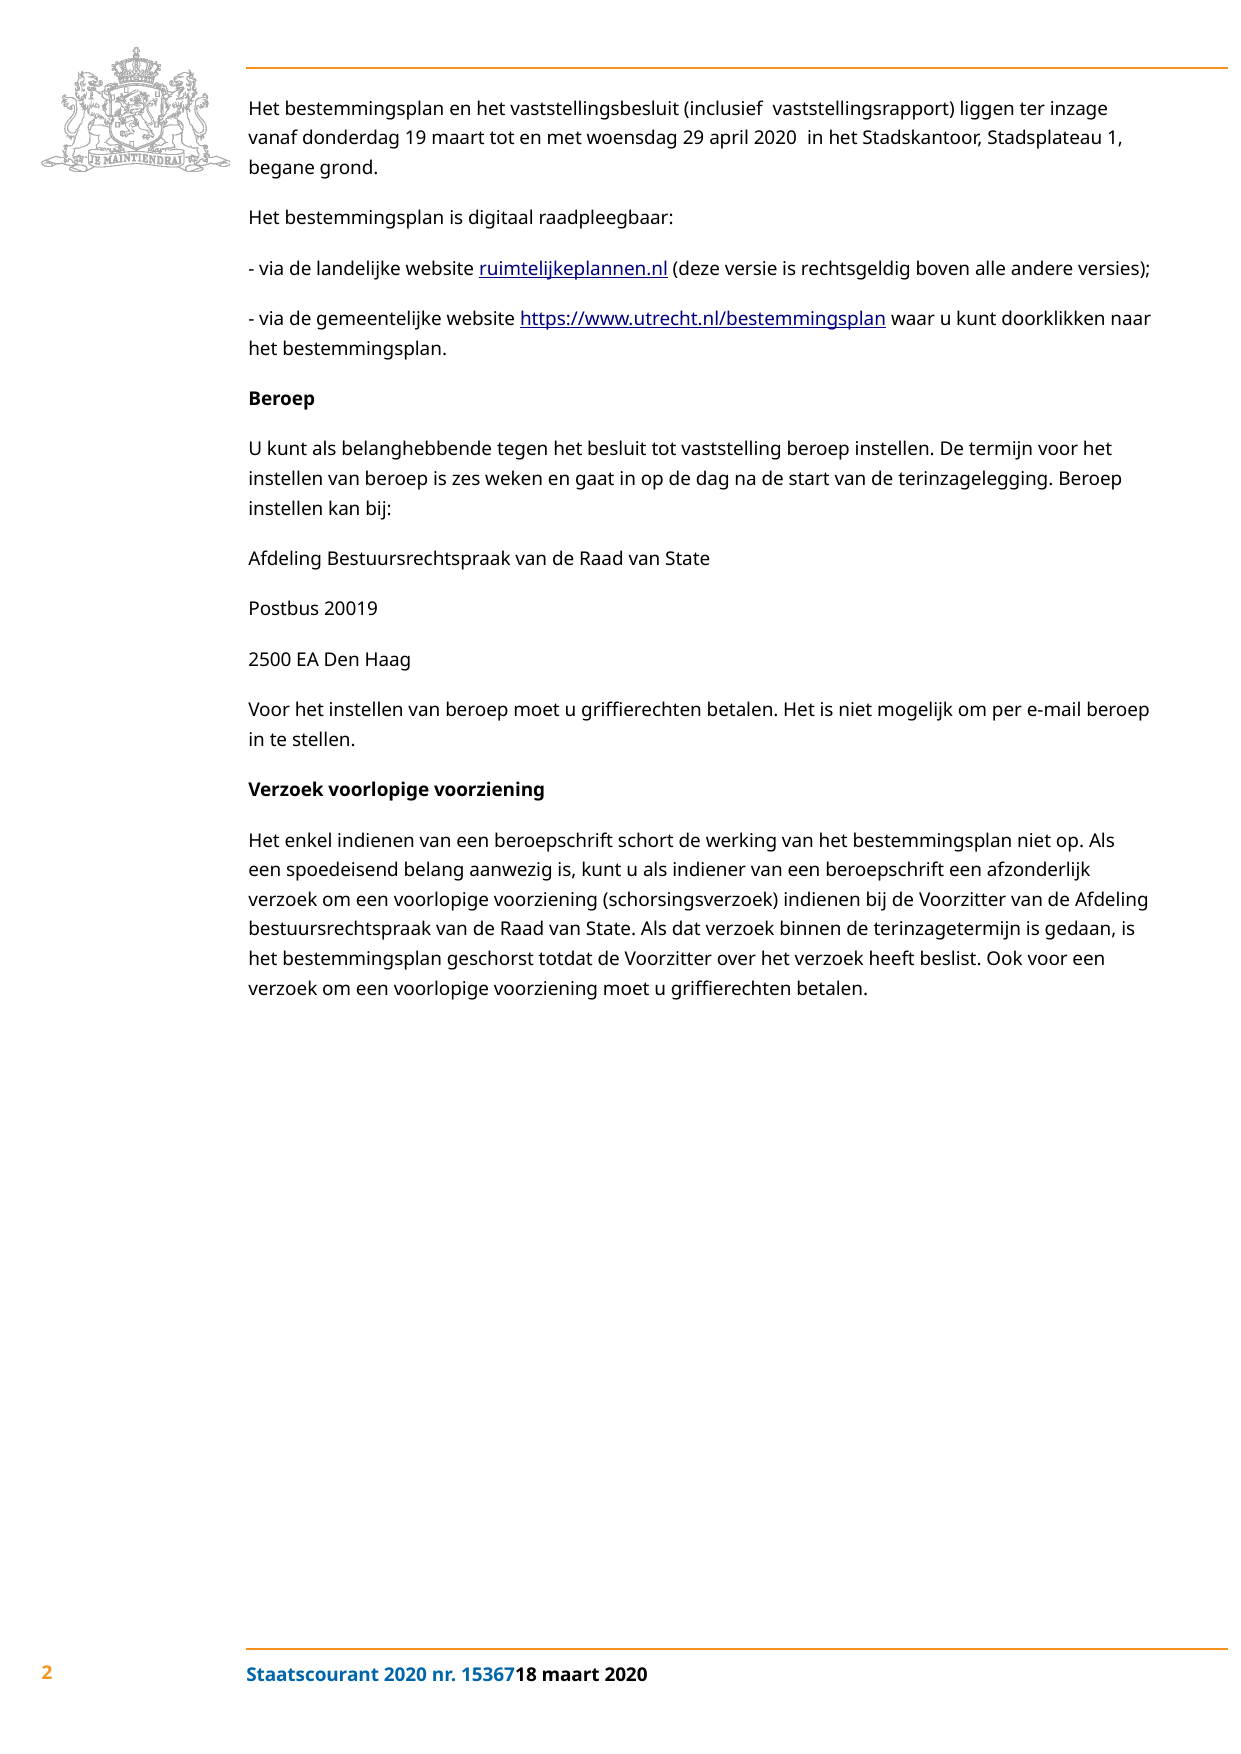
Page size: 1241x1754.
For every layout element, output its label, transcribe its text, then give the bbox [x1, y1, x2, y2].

text Het enkel indienen van een beroepschrift schort de werking van het bestemmingsplan niet op. Als een spoedeisend belang aanwezig is, kunt u als indiener van een beroepschrift een afzonderlijk verzoek om een voorlopige voorziening (schorsingsverzoek) indienen bij de Voorzitter van de Afdeling bestuursrechtspraak van de Raad van State. Als dat verzoek binnen de terinzagetermijn is gedaan, is het bestemmingsplan geschorst totdat de Voorzitter over het verzoek heeft beslist. Ook voor een verzoek om een voorlopige voorziening moet u griffierechten betalen. [248, 827, 1152, 1001]
text 2500 EA Den Haag [248, 646, 1152, 672]
text - via de landelijke website ruimtelijkeplannen.nl (deze versie is rechtsgeldig boven alle andere versies); [248, 255, 1152, 281]
picture [41, 47, 231, 172]
text U kunt als belanghebbende tegen het besluit tot vaststelling beroep instellen. De termijn voor het instellen van beroep is zes weken en gaat in op de dag na de start van de terinzagelegging. Beroep instellen kan bij: [248, 436, 1152, 521]
text Postbus 20019 [248, 596, 1152, 621]
text Het bestemmingsplan en het vaststellingsbesluit (inclusief vaststellingsrapport) liggen ter inzage vanaf donderdag 19 maart tot en met woensdag 29 april 2020 in het Stadskantoor, Stadsplateau 1, begane grond. [248, 95, 1152, 180]
text Verzoek voorlopige voorziening [248, 776, 1152, 802]
text Voor het instellen van beroep moet u griffierechten betalen. Het is niet mogelijk om per e-mail beroep in te stellen. [248, 696, 1152, 752]
text Beroep [248, 385, 1152, 411]
text - via de gemeentelijke website https://www.utrecht.nl/bestemmingsplan waar u kunt doorklikken naar het bestemmingsplan. [248, 305, 1152, 361]
text Afdeling Bestuursrechtspraak van de Raad van State [248, 545, 1152, 571]
text Het bestemmingsplan is digitaal raadpleegbaar: [248, 204, 1152, 230]
